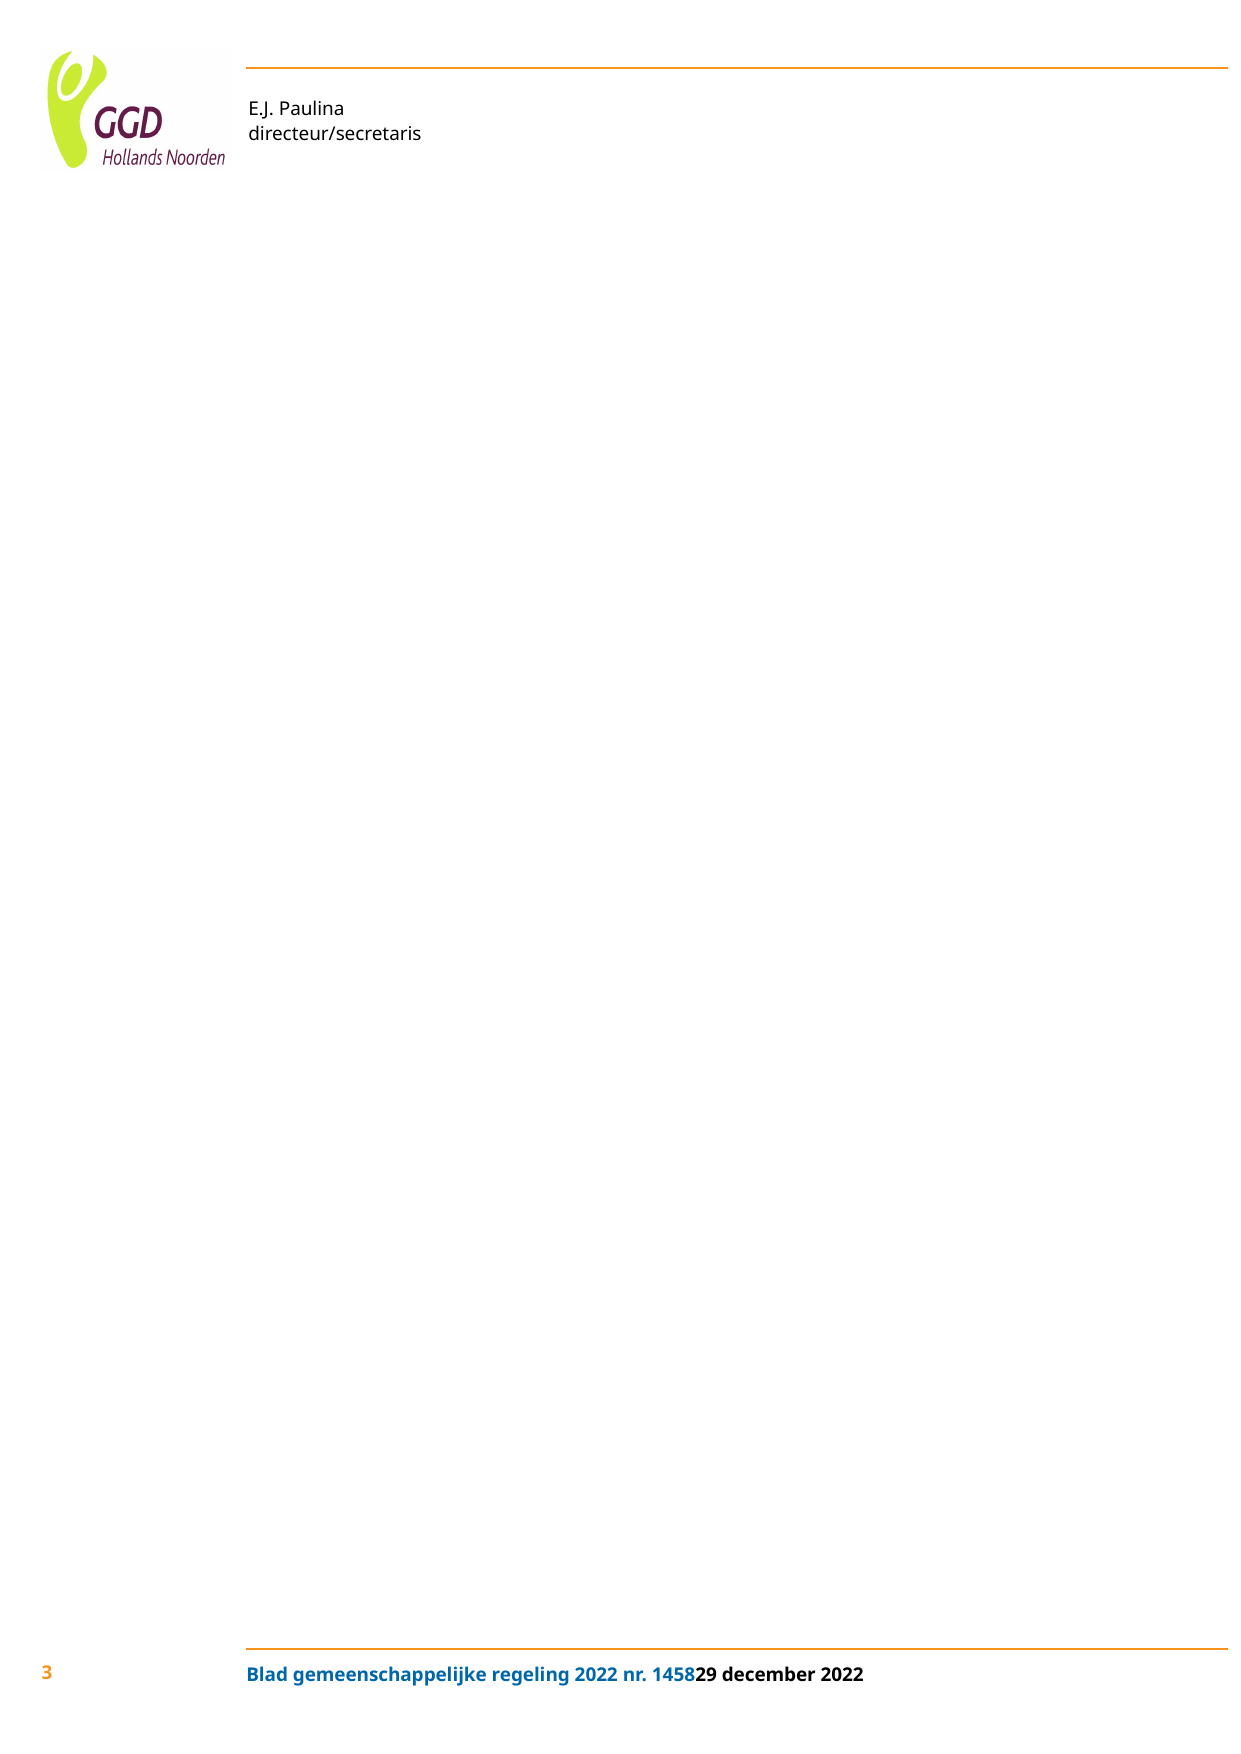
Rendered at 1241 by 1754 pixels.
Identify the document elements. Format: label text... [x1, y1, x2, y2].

picture [41, 47, 231, 172]
text directeur/secretaris [248, 121, 1152, 146]
text E.J. Paulina [248, 95, 1152, 121]
